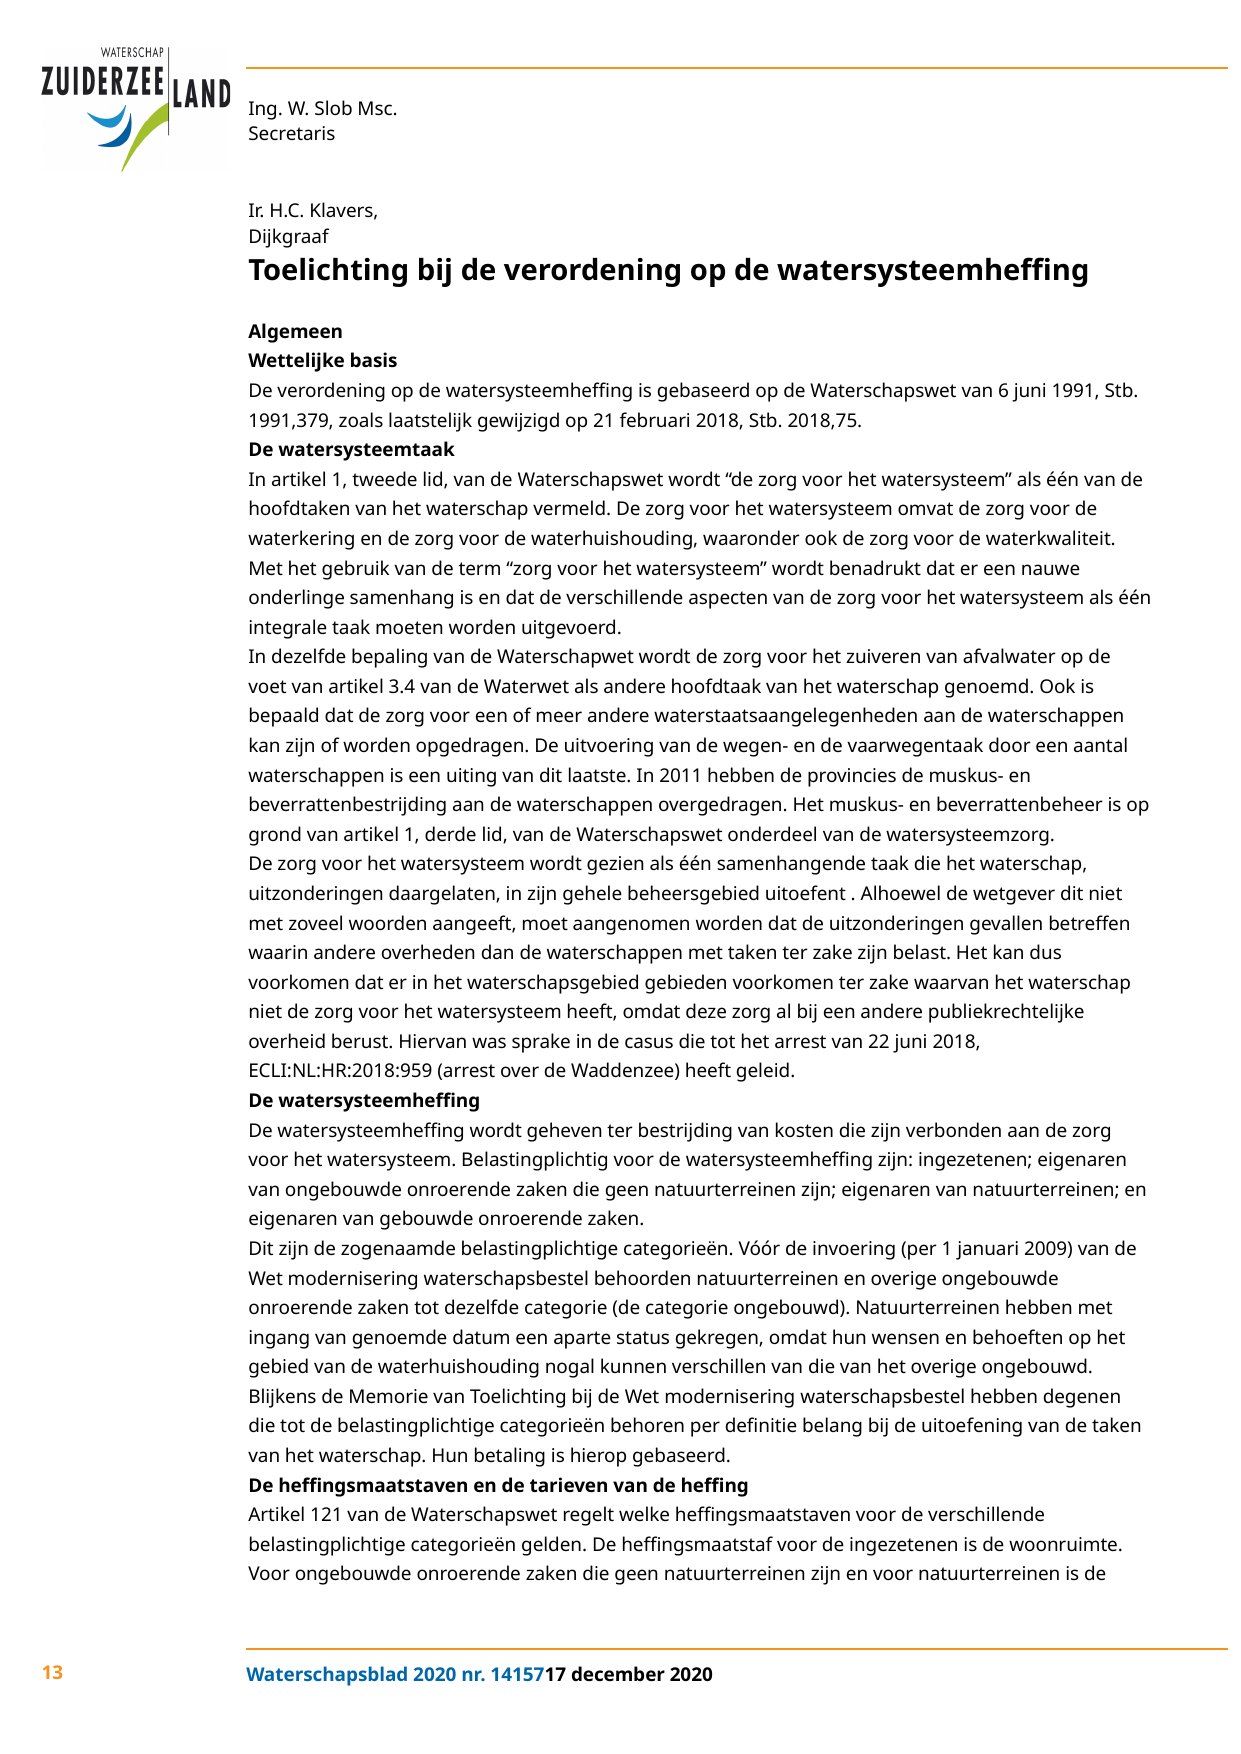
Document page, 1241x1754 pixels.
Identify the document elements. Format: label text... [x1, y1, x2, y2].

text Wettelijke basis [248, 348, 1152, 373]
text Blijkens de Memorie van Toelichting bij de Wet modernisering waterschapsbestel hebben degenen die tot de belastingplichtige categorieën behoren per definitie belang bij de uitoefening van de taken van het waterschap. Hun betaling is hierop gebaseerd. [248, 1383, 1152, 1468]
text De zorg voor het watersysteem wordt gezien als één samenhangende taak die het waterschap, uitzonderingen daargelaten, in zijn gehele beheersgebied uitoefent . Alhoewel de wetgever dit niet met zoveel woorden aangeeft, moet aangenomen worden dat de uitzonderingen gevallen betreffen waarin andere overheden dan de waterschappen met taken ter zake zijn belast. Het kan dus voorkomen dat er in het waterschapsgebied gebieden voorkomen ter zake waarvan het waterschap niet de zorg voor het watersysteem heeft, omdat deze zorg al bij een andere publiekrechtelijke overheid berust. Hiervan was sprake in de casus die tot het arrest van 22 juni 2018, ECLI:NL:HR:2018:959 (arrest over de Waddenzee) heeft geleid. [248, 851, 1152, 1083]
text De watersysteemheffing [248, 1087, 1152, 1113]
text Secretaris [248, 121, 1152, 146]
text In dezelfde bepaling van de Waterschapwet wordt de zorg voor het zuiveren van afvalwater op de voet van artikel 3.4 van de Waterwet als andere hoofdtaak van het waterschap genoemd. Ook is bepaald dat de zorg voor een of meer andere waterstaatsaangelegenheden aan de waterschappen kan zijn of worden opgedragen. De uitvoering van de wegen- en de vaarwegentaak door een aantal waterschappen is een uiting van dit laatste. In 2011 hebben de provincies de muskus- en beverrattenbestrijding aan de waterschappen overgedragen. Het muskus- en beverrattenbeheer is op grond van artikel 1, derde lid, van de Waterschapswet onderdeel van de watersysteemzorg. [248, 643, 1152, 847]
text Ir. H.C. Klavers, [248, 198, 1152, 223]
text De watersysteemtaak [248, 436, 1152, 462]
text Dijkgraaf [248, 223, 1152, 249]
text In artikel 1, tweede lid, van de Waterschapswet wordt “de zorg voor het watersysteem” als één van de hoofdtaken van het waterschap vermeld. De zorg voor het watersysteem omvat de zorg voor de waterkering en de zorg voor de waterhuishouding, waaronder ook de zorg voor de waterkwaliteit. Met het gebruik van de term “zorg voor het watersysteem” wordt benadrukt dat er een nauwe onderlinge samenhang is en dat de verschillende aspecten van de zorg voor het watersysteem als één integrale taak moeten worden uitgevoerd. [248, 466, 1152, 639]
text Dit zijn de zogenaamde belastingplichtige categorieën. Vóór de invoering (per 1 januari 2009) van de Wet modernisering waterschapsbestel behoorden natuurterreinen en overige ongebouwde onroerende zaken tot dezelfde categorie (de categorie ongebouwd). Natuurterreinen hebben met ingang van genoemde datum een aparte status gekregen, omdat hun wensen en behoeften op het gebied van de waterhuishouding nogal kunnen verschillen van die van het overige ongebouwd. [248, 1235, 1152, 1379]
picture [41, 47, 231, 172]
text De watersysteemheffing wordt geheven ter bestrijding van kosten die zijn verbonden aan de zorg voor het watersysteem. Belastingplichtig voor de watersysteemheffing zijn: ingezetenen; eigenaren van ongebouwde onroerende zaken die geen natuurterreinen zijn; eigenaren van natuurterreinen; en eigenaren van gebouwde onroerende zaken. [248, 1117, 1152, 1231]
text Toelichting bij de verordening op de watersysteemheffing [248, 249, 1152, 289]
text Algemeen [248, 318, 1152, 344]
text De heffingsmaatstaven en de tarieven van de heffing [248, 1472, 1152, 1497]
text Artikel 121 van de Waterschapswet regelt welke heffingsmaatstaven voor de verschillende belastingplichtige categorieën gelden. De heffingsmaatstaf voor de ingezetenen is de woonruimte. Voor ongebouwde onroerende zaken die geen natuurterreinen zijn en voor natuurterreinen is de [248, 1501, 1152, 1586]
text Ing. W. Slob Msc. [248, 95, 1152, 121]
text De verordening op de watersysteemheffing is gebaseerd op de Waterschapswet van 6 juni 1991, Stb. 1991,379, zoals laatstelijk gewijzigd op 21 februari 2018, Stb. 2018,75. [248, 377, 1152, 432]
